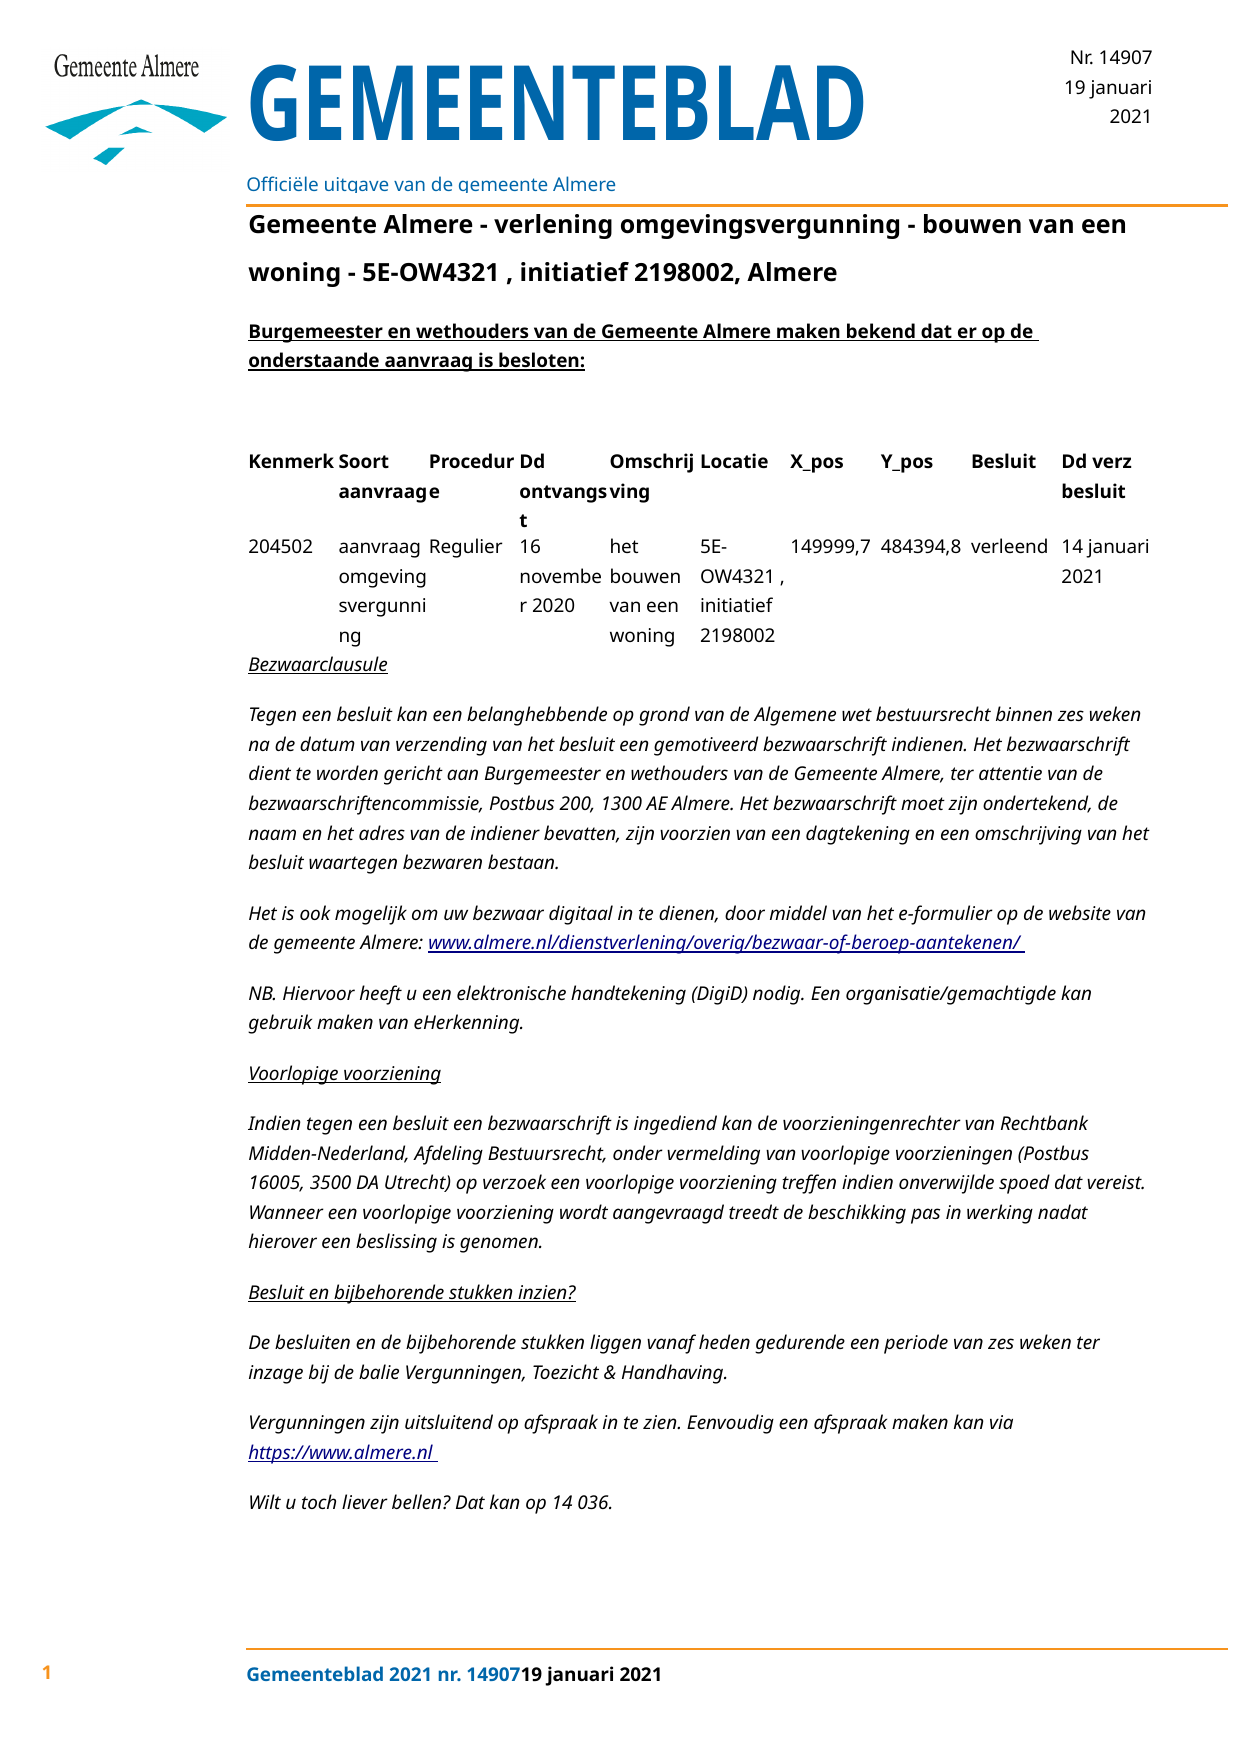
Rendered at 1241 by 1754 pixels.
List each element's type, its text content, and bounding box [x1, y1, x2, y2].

table_header Kenmerk [248, 449, 338, 533]
text Burgemeester en wethouders van de Gemeente Almere maken bekend dat er op de onderstaande aanvraag is besloten: [248, 318, 1152, 373]
table_header Dd ontvangst [519, 449, 609, 533]
text NB. Hiervoor heeft u een elektronische handtekening (DigiD) nodig. Een organisatie/gemachtigde kan gebruik maken van eHerkenning. [248, 980, 1152, 1035]
table_cell het bouwen van een woning [609, 533, 700, 648]
table_header Procedure [429, 449, 519, 533]
table_cell aanvraag omgevingsvergunning [338, 533, 429, 648]
text Het is ook mogelijk om uw bezwaar digitaal in te dienen, door middel van het e-formulier op de website van de gemeente Almere: www.almere.nl/dienstverlening/overig/bezwaar-of-beroep-aantekenen/ [248, 900, 1152, 955]
table_header Locatie [700, 449, 790, 533]
text Gemeente Almere - verlening omgevingsvergunning - bouwen van een woning - 5E-OW4321 , initiatief 2198002, Almere [248, 207, 1152, 288]
table_cell 204502 [248, 533, 338, 648]
text Wilt u toch liever bellen? Dat kan op 14 036. [248, 1489, 1152, 1515]
table_header Omschrijving [609, 449, 700, 533]
text De besluiten en de bijbehorende stukken liggen vanaf heden gedurende een periode van zes weken ter inzage bij de balie Vergunningen, Toezicht & Handhaving. [248, 1329, 1152, 1385]
table_header Besluit [971, 449, 1061, 533]
table_header Dd verz besluit [1061, 449, 1152, 533]
text Vergunningen zijn uitsluitend op afspraak in te zien. Eenvoudig een afspraak maken kan via https://www.almere.nl [248, 1409, 1152, 1465]
table_header Soort aanvraag [338, 449, 429, 533]
table_cell 149999,7 [790, 533, 881, 648]
table_cell 484394,8 [881, 533, 971, 648]
text Bezwaarclausule [248, 651, 1152, 677]
table_cell verleend [971, 533, 1061, 648]
text Voorlopige voorziening [248, 1060, 1152, 1086]
table_cell 5E-OW4321 , initiatief 2198002 [700, 533, 790, 648]
text Indien tegen een besluit een bezwaarschrift is ingediend kan de voorzieningenrechter van Rechtbank Midden-Nederland, Afdeling Bestuursrecht, onder vermelding van voorlopige voorzieningen (Postbus 16005, 3500 DA Utrecht) op verzoek een voorlopige voorziening treffen indien onverwijlde spoed dat vereist. Wanneer een voorlopige voorziening wordt aangevraagd treedt de beschikking pas in werking nadat hierover een beslissing is genomen. [248, 1110, 1152, 1254]
table_cell 14 januari 2021 [1061, 533, 1152, 648]
table_header Y_pos [881, 449, 971, 533]
table_cell Regulier [429, 533, 519, 648]
text Tegen een besluit kan een belanghebbende op grond van de Algemene wet bestuursrecht binnen zes weken na de datum van verzending van het besluit een gemotiveerd bezwaarschrift indienen. Het bezwaarschrift dient te worden gericht aan Burgemeester en wethouders van de Gemeente Almere, ter attentie van de bezwaarschriftencommissie, Postbus 200, 1300 AE Almere. Het bezwaarschrift moet zijn ondertekend, de naam en het adres van de indiener bevatten, zijn voorzien van een dagtekening en een omschrijving van het besluit waartegen bezwaren bestaan. [248, 701, 1152, 875]
text Besluit en bijbehorende stukken inzien? [248, 1279, 1152, 1305]
table_header X_pos [790, 449, 881, 533]
picture [41, 47, 231, 172]
table_cell 16 november 2020 [519, 533, 609, 648]
